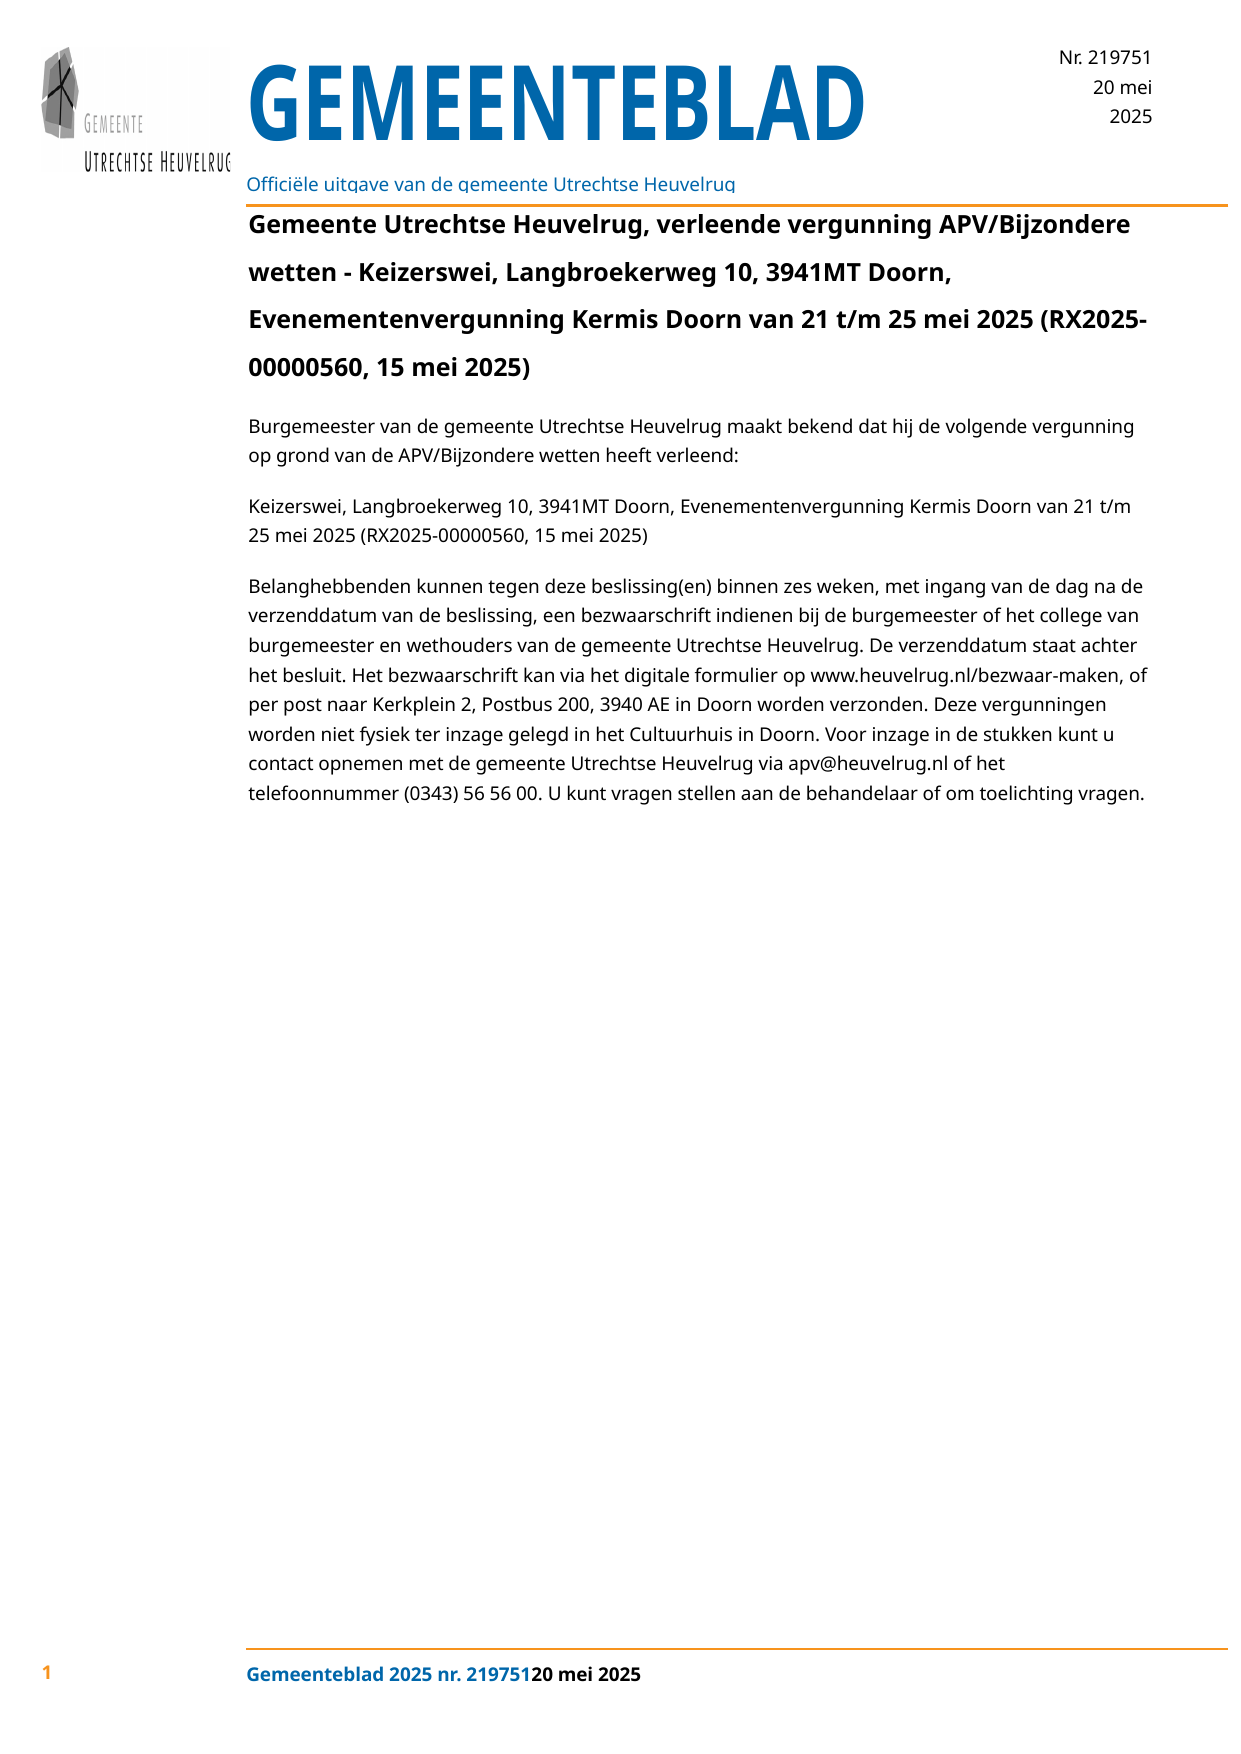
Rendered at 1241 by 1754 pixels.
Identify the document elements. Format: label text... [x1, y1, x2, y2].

text Gemeente Utrechtse Heuvelrug, verleende vergunning APV/Bijzondere wetten - Keizerswei, Langbroekerweg 10, 3941MT Doorn, Evenementenvergunning Kermis Doorn van 21 t/m 25 mei 2025 (RX2025-00000560, 15 mei 2025) [248, 207, 1152, 384]
picture [41, 47, 231, 172]
text Burgemeester van de gemeente Utrechtse Heuvelrug maakt bekend dat hij de volgende vergunning op grond van de APV/Bijzondere wetten heeft verleend: [248, 413, 1152, 468]
text Keizerswei, Langbroekerweg 10, 3941MT Doorn, Evenementenvergunning Kermis Doorn van 21 t/m 25 mei 2025 (RX2025-00000560, 15 mei 2025) [248, 493, 1152, 548]
text Belanghebbenden kunnen tegen deze beslissing(en) binnen zes weken, met ingang van de dag na de verzenddatum van de beslissing, een bezwaarschrift indienen bij de burgemeester of het college van burgemeester en wethouders van de gemeente Utrechtse Heuvelrug. De verzenddatum staat achter het besluit. Het bezwaarschrift kan via het digitale formulier op www.heuvelrug.nl/bezwaar-maken, of per post naar Kerkplein 2, Postbus 200, 3940 AE in Doorn worden verzonden. Deze vergunningen worden niet fysiek ter inzage gelegd in het Cultuurhuis in Doorn. Voor inzage in de stukken kunt u contact opnemen met de gemeente Utrechtse Heuvelrug via apv@heuvelrug.nl of het telefoonnummer (0343) 56 56 00. U kunt vragen stellen aan de behandelaar of om toelichting vragen. [248, 573, 1152, 806]
